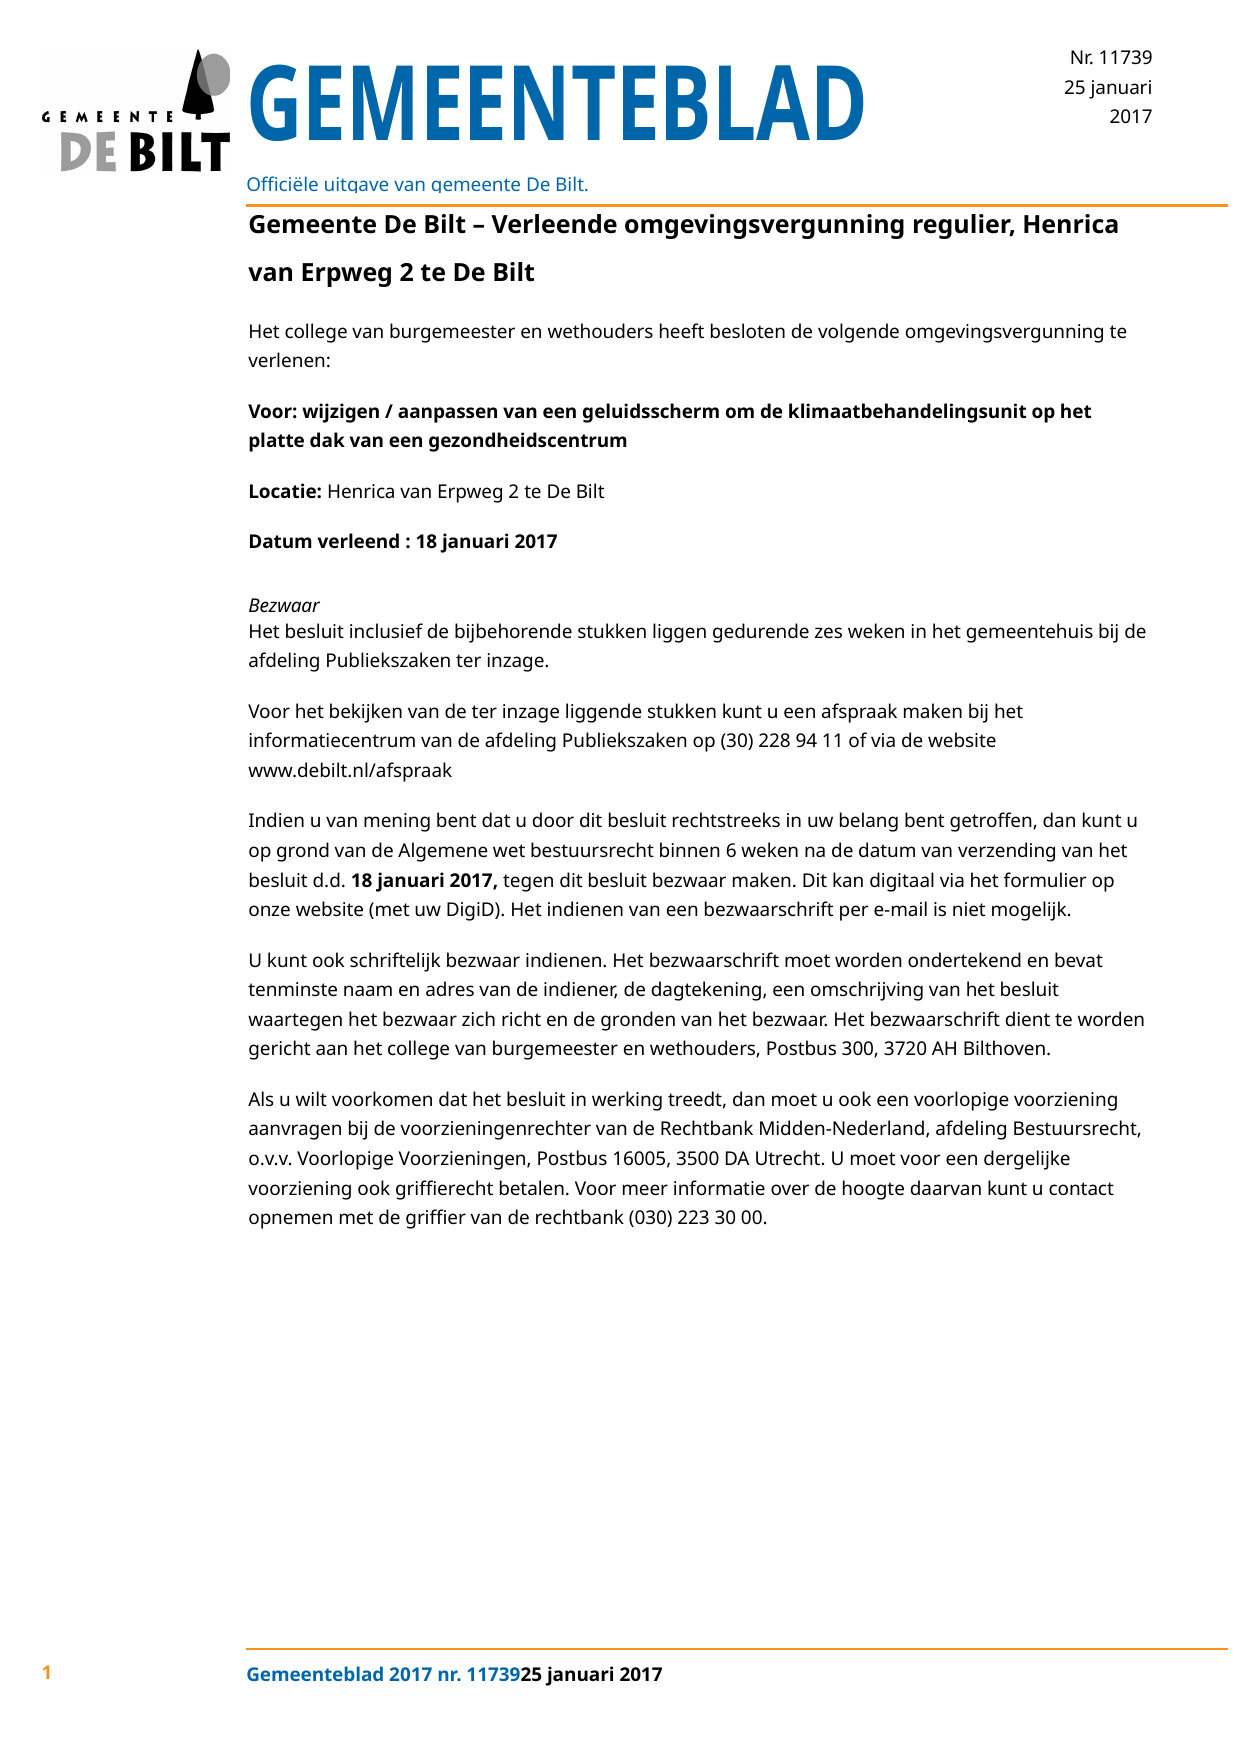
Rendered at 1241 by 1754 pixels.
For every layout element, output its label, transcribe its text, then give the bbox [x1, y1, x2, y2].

picture [41, 47, 231, 172]
text U kunt ook schriftelijk bezwaar indienen. Het bezwaarschrift moet worden ondertekend en bevat tenminste naam en adres van de indiener, de dagtekening, een omschrijving van het besluit waartegen het bezwaar zich richt en de gronden van het bezwaar. Het bezwaarschrift dient te worden gericht aan het college van burgemeester en wethouders, Postbus 300, 3720 AH Bilthoven. [248, 947, 1152, 1061]
text Datum verleend : 18 januari 2017 [248, 528, 1152, 554]
text Het college van burgemeester en wethouders heeft besloten de volgende omgevingsvergunning te verlenen: [248, 318, 1152, 373]
text Bezwaar [248, 592, 1152, 618]
text Locatie: Henrica van Erpweg 2 te De Bilt [248, 478, 1152, 504]
text Gemeente De Bilt – Verleende omgevingsvergunning regulier, Henrica van Erpweg 2 te De Bilt [248, 207, 1152, 288]
text Voor het bekijken van de ter inzage liggende stukken kunt u een afspraak maken bij het informatiecentrum van de afdeling Publiekszaken op (30) 228 94 11 of via de website www.debilt.nl/afspraak [248, 698, 1152, 783]
text Het besluit inclusief de bijbehorende stukken liggen gedurende zes weken in het gemeentehuis bij de afdeling Publiekszaken ter inzage. [248, 618, 1152, 673]
text Indien u van mening bent dat u door dit besluit rechtstreeks in uw belang bent getroffen, dan kunt u op grond van de Algemene wet bestuursrecht binnen 6 weken na de datum van verzending van het besluit d.d. 18 januari 2017, tegen dit besluit bezwaar maken. Dit kan digitaal via het formulier op onze website (met uw DigiD). Het indienen van een bezwaarschrift per e-mail is niet mogelijk. [248, 808, 1152, 922]
text Voor: wijzigen / aanpassen van een geluidsscherm om de klimaatbehandelingsunit op het platte dak van een gezondheidscentrum [248, 398, 1152, 453]
text Als u wilt voorkomen dat het besluit in werking treedt, dan moet u ook een voorlopige voorziening aanvragen bij de voorzieningenrechter van de Rechtbank Midden-Nederland, afdeling Bestuursrecht, o.v.v. Voorlopige Voorzieningen, Postbus 16005, 3500 DA Utrecht. U moet voor een dergelijke voorziening ook griffierecht betalen. Voor meer informatie over de hoogte daarvan kunt u contact opnemen met de griffier van de rechtbank (030) 223 30 00. [248, 1086, 1152, 1230]
